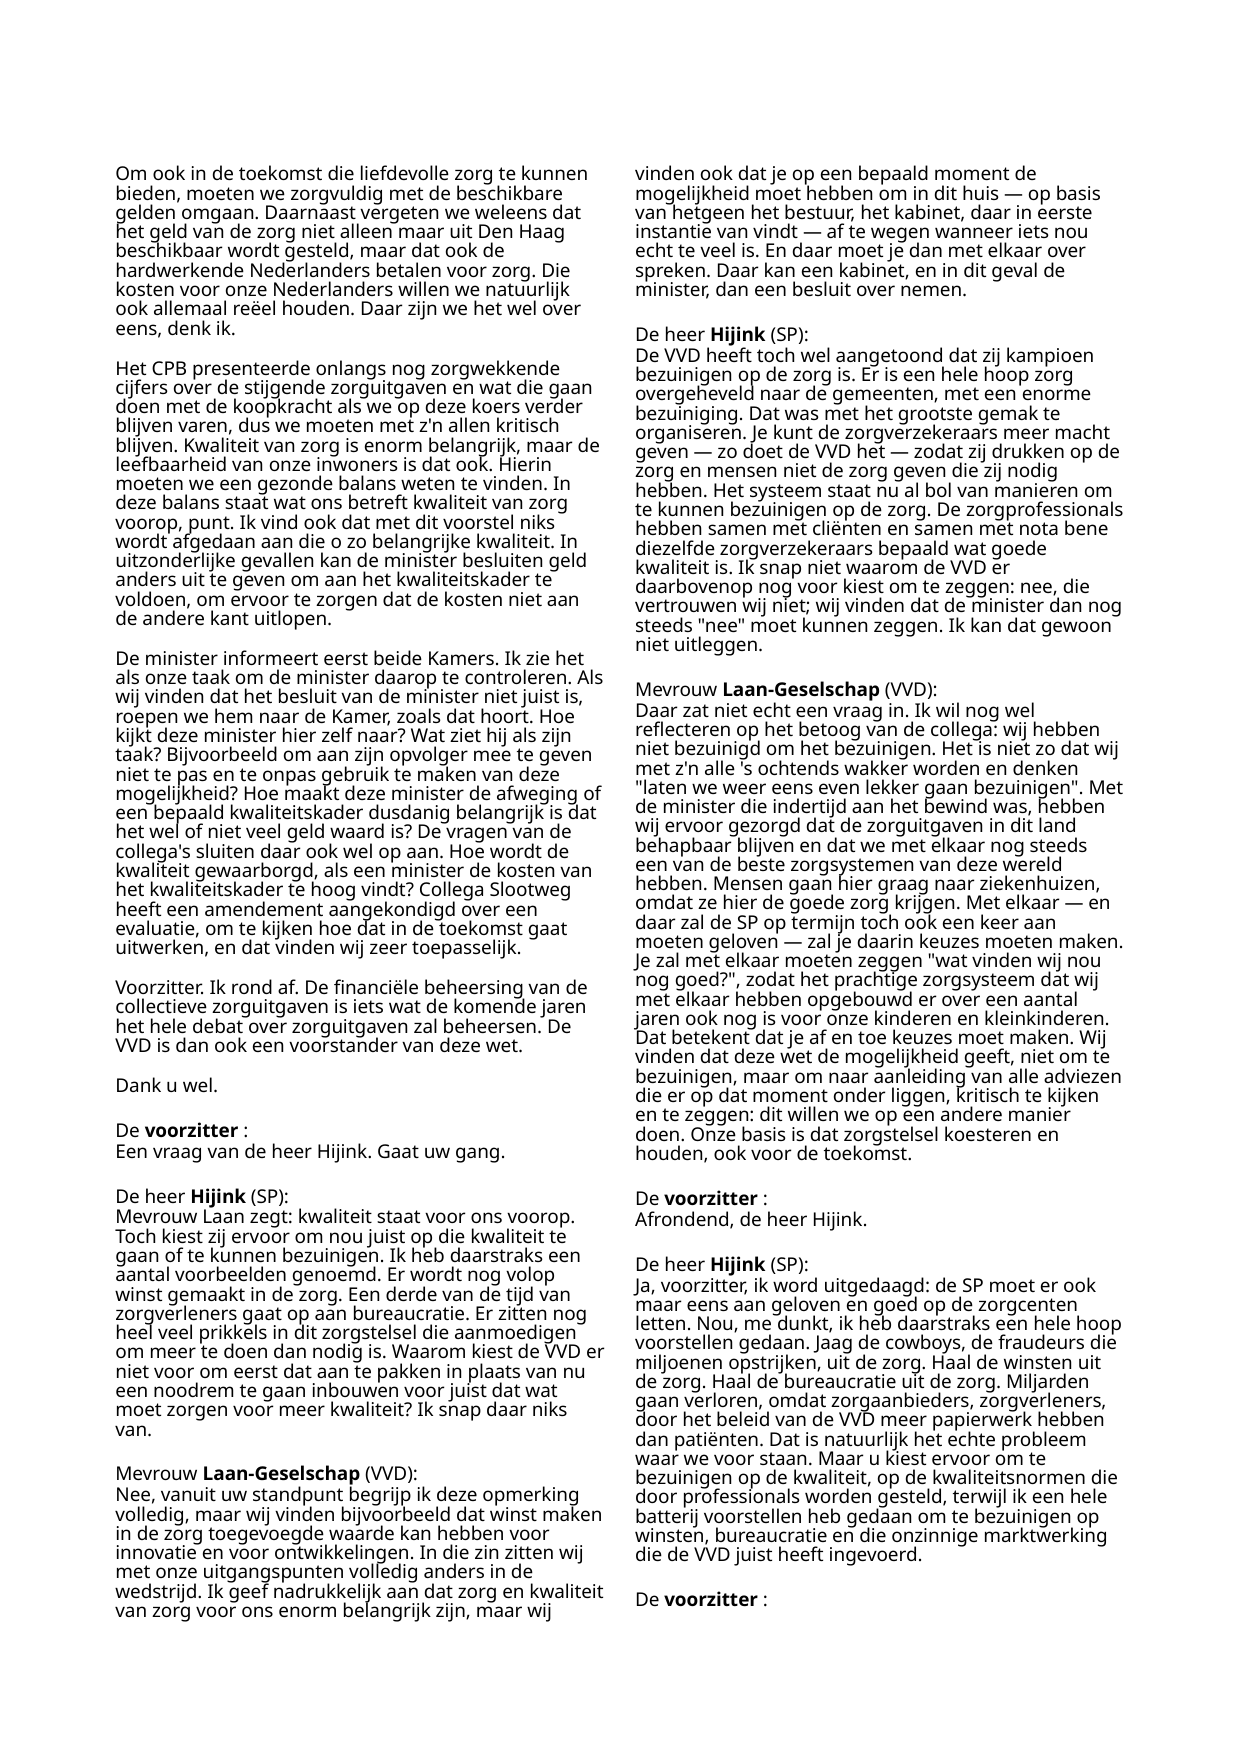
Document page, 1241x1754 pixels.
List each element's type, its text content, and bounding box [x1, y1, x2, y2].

text Voorzitter. Ik rond af. De financiële beheersing van de collectieve zorguitgaven is iets wat de komende jaren het hele debat over zorguitgaven zal beheersen. De VVD is dan ook een voorstander van deze wet. [115, 979, 605, 1056]
text Om ook in de toekomst die liefdevolle zorg te kunnen bieden, moeten we zorgvuldig met de beschikbare gelden omgaan. Daarnaast vergeten we weleens dat het geld van de zorg niet alleen maar uit Den Haag beschikbaar wordt gesteld, maar dat ook de hardwerkende Nederlanders betalen voor zorg. Die kosten voor onze Nederlanders willen we natuurlijk ook allemaal reëel houden. Daar zijn we het wel over eens, denk ik. [115, 165, 605, 339]
text Een vraag van de heer Hijink. Gaat uw gang. [115, 1143, 605, 1162]
text Ja, voorzitter, ik word uitgedaagd: de SP moet er ook maar eens aan geloven en goed op de zorgcenten letten. Nou, me dunkt, ik heb daarstraks een hele hoop voorstellen gedaan. Jaag de cowboys, de fraudeurs die miljoenen opstrijken, uit de zorg. Haal de winsten uit de zorg. Haal de bureaucratie uit de zorg. Miljarden gaan verloren, omdat zorgaanbieders, zorgverleners, door het beleid van de VVD meer papierwerk hebben dan patiënten. Dat is natuurlijk het echte probleem waar we voor staan. Maar u kiest ervoor om te bezuinigen op de kwaliteit, op de kwaliteitsnormen die door professionals worden gesteld, terwijl ik een hele batterij voorstellen heb gedaan om te bezuinigen op winsten, bureaucratie en die onzinnige marktwerking die de VVD juist heeft ingevoerd. [635, 1277, 1125, 1566]
text Mevrouw Laan-Geselschap (VVD): [115, 1461, 605, 1486]
text Daar zat niet echt een vraag in. Ik wil nog wel reflecteren op het betoog van de collega: wij hebben niet bezuinigd om het bezuinigen. Het is niet zo dat wij met z'n alle 's ochtends wakker worden en denken "laten we weer eens even lekker gaan bezuinigen". Met de minister die indertijd aan het bewind was, hebben wij ervoor gezorgd dat de zorguitgaven in dit land behapbaar blijven en dat we met elkaar nog steeds een van de beste zorgsystemen van deze wereld hebben. Mensen gaan hier graag naar ziekenhuizen, omdat ze hier de goede zorg krijgen. Met elkaar — en daar zal de SP op termijn toch ook een keer aan moeten geloven — zal je daarin keuzes moeten maken. Je zal met elkaar moeten zeggen "wat vinden wij nou nog goed?", zodat het prachtige zorgsysteem dat wij met elkaar hebben opgebouwd er over een aantal jaren ook nog is voor onze kinderen en kleinkinderen. Dat betekent dat je af en toe keuzes moet maken. Wij vinden dat deze wet de mogelijkheid geeft, niet om te bezuinigen, maar om naar aanleiding van alle adviezen die er op dat moment onder liggen, kritisch te kijken en te zeggen: dit willen we op een andere manier doen. Onze basis is dat zorgstelsel koesteren en houden, ook voor de toekomst. [635, 702, 1125, 1164]
text Het CPB presenteerde onlangs nog zorgwekkende cijfers over de stijgende zorguitgaven en wat die gaan doen met de koopkracht als we op deze koers verder blijven varen, dus we moeten met z'n allen kritisch blijven. Kwaliteit van zorg is enorm belangrijk, maar de leefbaarheid van onze inwoners is dat ook. Hierin moeten we een gezonde balans weten te vinden. In deze balans staat wat ons betreft kwaliteit van zorg voorop, punt. Ik vind ook dat met dit voorstel niks wordt afgedaan aan die o zo belangrijke kwaliteit. In uitzonderlijke gevallen kan de minister besluiten geld anders uit te geven om aan het kwaliteitskader te voldoen, om ervoor te zorgen dat de kosten niet aan de andere kant uitlopen. [115, 359, 605, 629]
text De heer Hijink (SP): [635, 321, 1125, 347]
text De voorzitter : [115, 1117, 605, 1143]
text De minister informeert eerst beide Kamers. Ik zie het als onze taak om de minister daarop te controleren. Als wij vinden dat het besluit van de minister niet juist is, roepen we hem naar de Kamer, zoals dat hoort. Hoe kijkt deze minister hier zelf naar? Wat ziet hij als zijn taak? Bijvoorbeeld om aan zijn opvolger mee te geven niet te pas en te onpas gebruik te maken van deze mogelijkheid? Hoe maakt deze minister de afweging of een bepaald kwaliteitskader dusdanig belangrijk is dat het wel of niet veel geld waard is? De vragen van de collega's sluiten daar ook wel op aan. Hoe wordt de kwaliteit gewaarborgd, als een minister de kosten van het kwaliteitskader te hoog vindt? Collega Slootweg heeft een amendement aangekondigd over een evaluatie, om te kijken hoe dat in de toekomst gaat uitwerken, en dat vinden wij zeer toepasselijk. [115, 650, 605, 958]
text vinden ook dat je op een bepaald moment de mogelijkheid moet hebben om in dit huis — op basis van hetgeen het bestuur, het kabinet, daar in eerste instantie van vindt — af te wegen wanneer iets nou echt te veel is. En daar moet je dan met elkaar over spreken. Daar kan een kabinet, en in dit geval de minister, dan een besluit over nemen. [635, 165, 1125, 300]
text De voorzitter : [635, 1185, 1125, 1211]
text Nee, vanuit uw standpunt begrijp ik deze opmerking volledig, maar wij vinden bijvoorbeeld dat winst maken in de zorg toegevoegde waarde kan hebben voor innovatie en voor ontwikkelingen. In die zin zitten wij met onze uitgangspunten volledig anders in de wedstrijd. Ik geef nadrukkelijk aan dat zorg en kwaliteit van zorg voor ons enorm belangrijk zijn, maar wij [115, 1486, 605, 1621]
text Mevrouw Laan-Geselschap (VVD): [635, 676, 1125, 702]
text Afrondend, de heer Hijink. [635, 1211, 1125, 1230]
text De voorzitter : [635, 1586, 1125, 1612]
text De VVD heeft toch wel aangetoond dat zij kampioen bezuinigen op de zorg is. Er is een hele hoop zorg overgeheveld naar de gemeenten, met een enorme bezuiniging. Dat was met het grootste gemak te organiseren. Je kunt de zorgverzekeraars meer macht geven — zo doet de VVD het — zodat zij drukken op de zorg en mensen niet de zorg geven die zij nodig hebben. Het systeem staat nu al bol van manieren om te kunnen bezuinigen op de zorg. De zorgprofessionals hebben samen met cliënten en samen met nota bene diezelfde zorgverzekeraars bepaald wat goede kwaliteit is. Ik snap niet waarom de VVD er daarbovenop nog voor kiest om te zeggen: nee, die vertrouwen wij niet; wij vinden dat de minister dan nog steeds "nee" moet kunnen zeggen. Ik kan dat gewoon niet uitleggen. [635, 347, 1125, 655]
text Mevrouw Laan zegt: kwaliteit staat voor ons voorop. Toch kiest zij ervoor om nou juist op die kwaliteit te gaan of te kunnen bezuinigen. Ik heb daarstraks een aantal voorbeelden genoemd. Er wordt nog volop winst gemaakt in de zorg. Een derde van de tijd van zorgverleners gaat op aan bureaucratie. Er zitten nog heel veel prikkels in dit zorgstelsel die aanmoedigen om meer te doen dan nodig is. Waarom kiest de VVD er niet voor om eerst dat aan te pakken in plaats van nu een noodrem te gaan inbouwen voor juist dat wat moet zorgen voor meer kwaliteit? Ik snap daar niks van. [115, 1208, 605, 1440]
text De heer Hijink (SP): [635, 1251, 1125, 1277]
text De heer Hijink (SP): [115, 1183, 605, 1208]
text Dank u wel. [115, 1077, 605, 1096]
